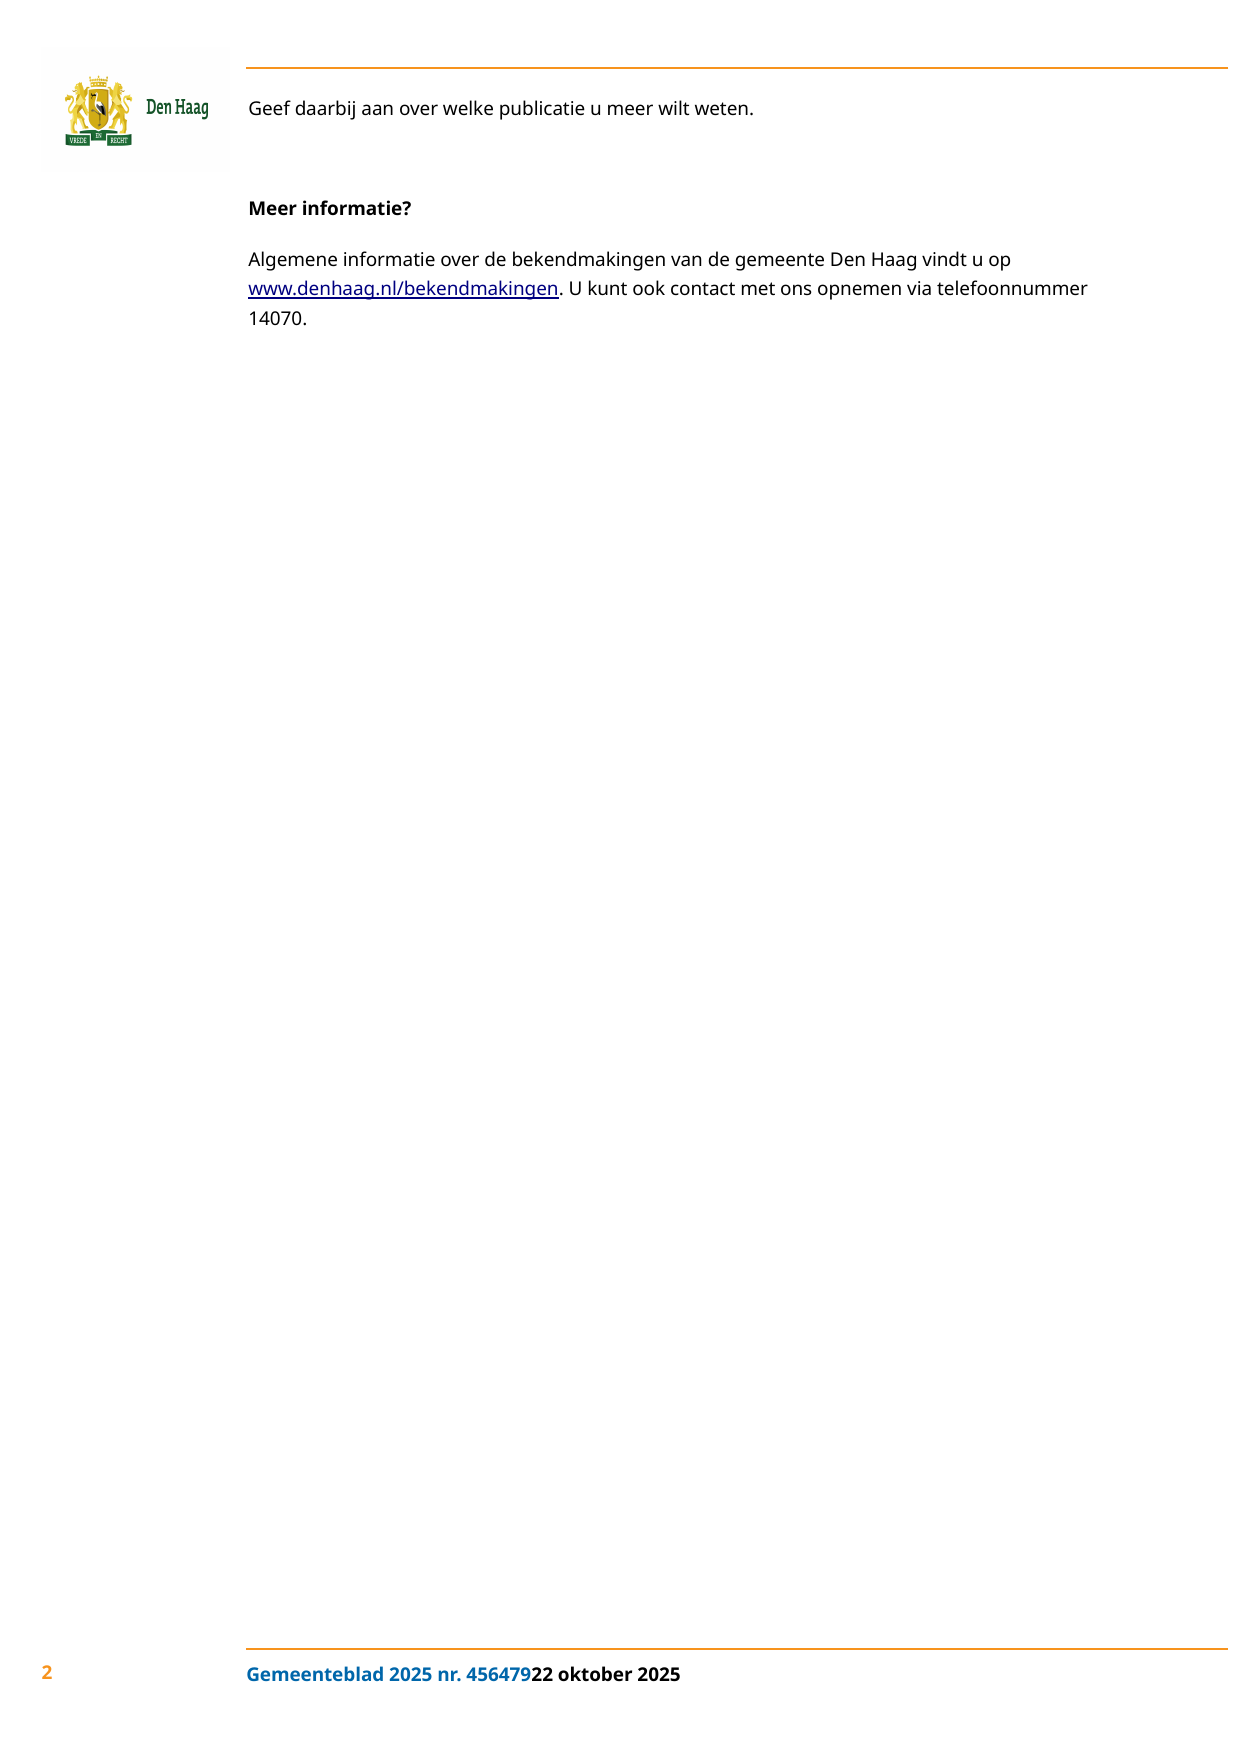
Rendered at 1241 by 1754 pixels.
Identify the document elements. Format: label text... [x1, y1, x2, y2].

text Meer informatie? [248, 196, 1152, 221]
text Geef daarbij aan over welke publicatie u meer wilt weten. [248, 95, 1152, 121]
picture [41, 47, 231, 172]
text Algemene informatie over de bekendmakingen van de gemeente Den Haag vindt u op www.denhaag.nl/bekendmakingen. U kunt ook contact met ons opnemen via telefoonnummer 14070. [248, 246, 1152, 331]
